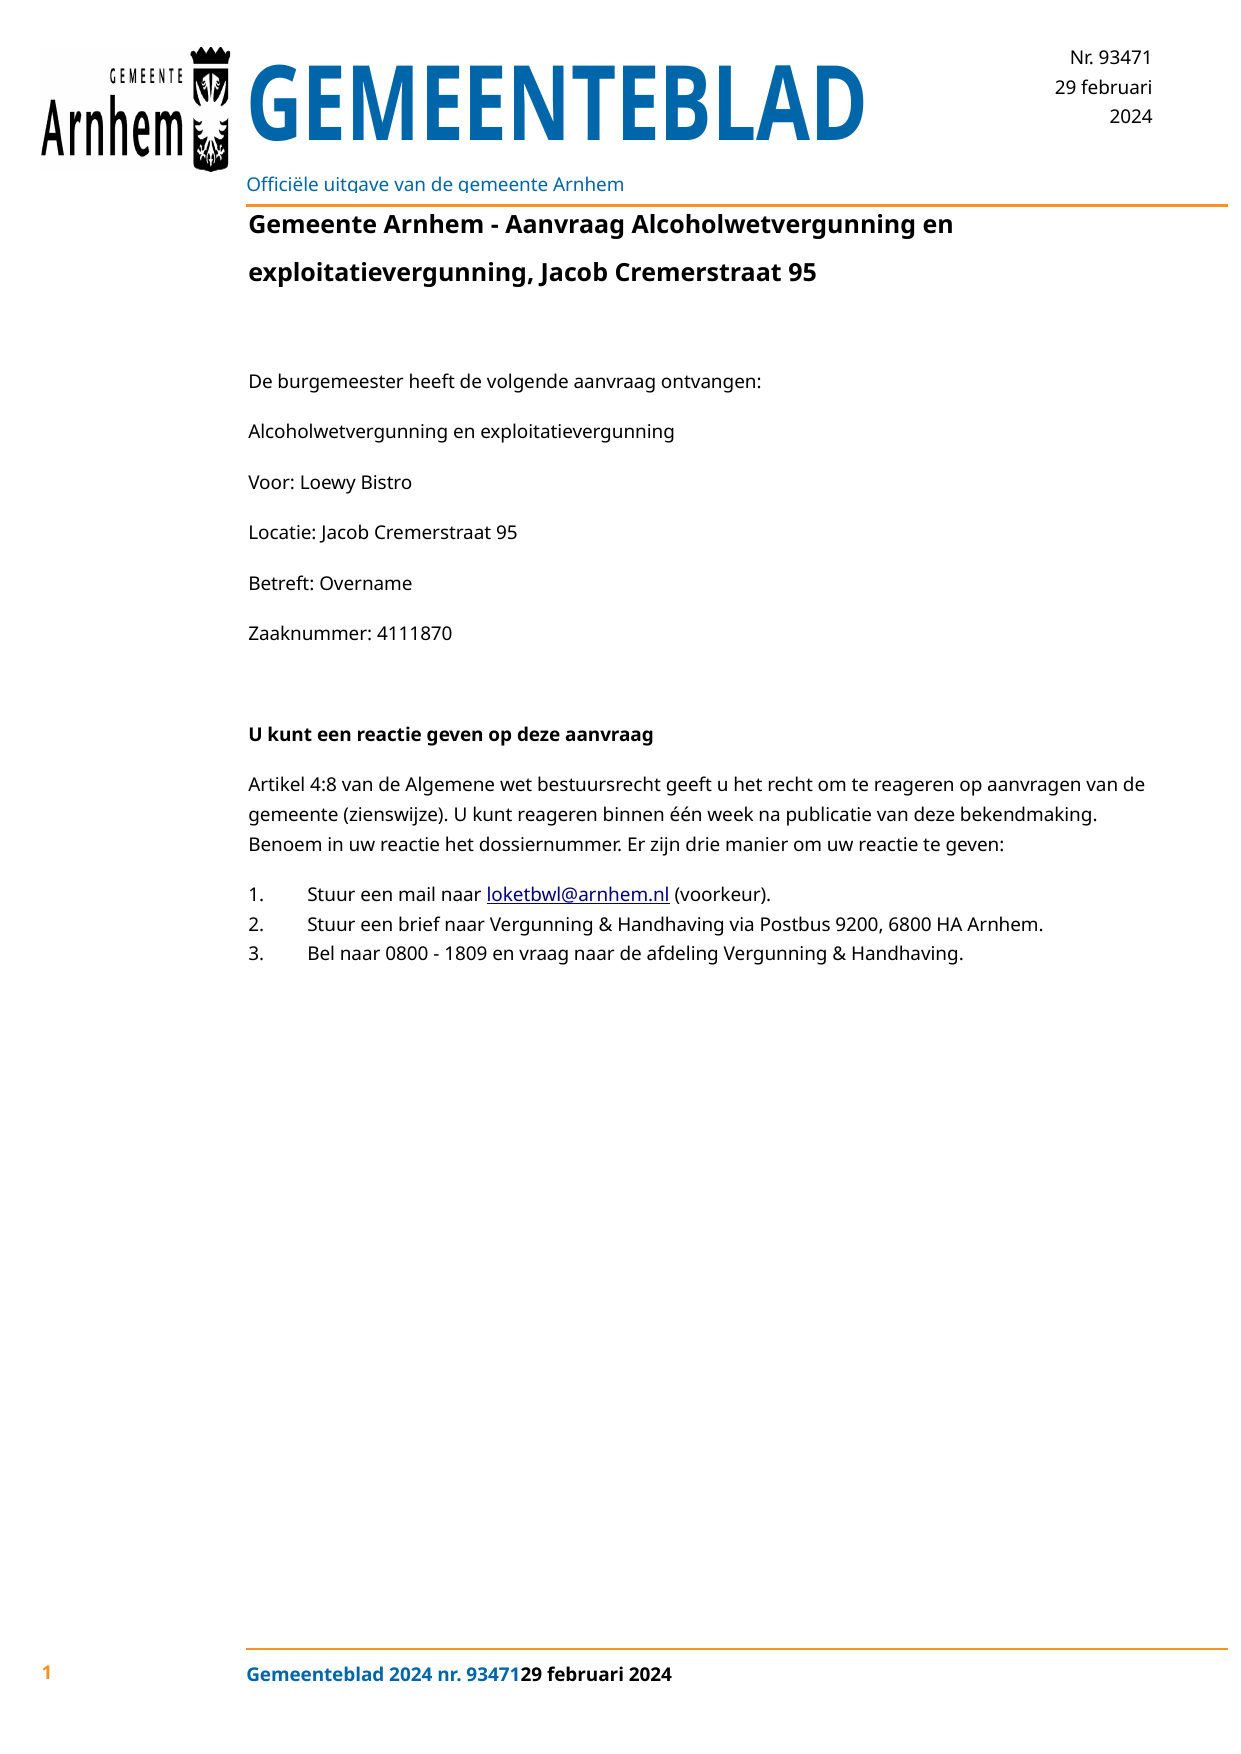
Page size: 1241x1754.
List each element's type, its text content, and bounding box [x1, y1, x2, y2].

list Stuur een mail naar loketbwl@arnhem.nl (voorkeur). [248, 881, 1152, 907]
text Alcoholwetvergunning en exploitatievergunning [248, 419, 1152, 444]
list Bel naar 0800 - 1809 en vraag naar de afdeling Vergunning & Handhaving. [248, 940, 1152, 966]
picture [41, 47, 231, 172]
text Artikel 4:8 van de Algemene wet bestuursrecht geeft u het recht om te reageren op aanvragen van de gemeente (zienswijze). U kunt reageren binnen één week na publicatie van deze bekendmaking. Benoem in uw reactie het dossiernummer. Er zijn drie manier om uw reactie te geven: [248, 772, 1152, 857]
text U kunt een reactie geven op deze aanvraag [248, 721, 1152, 747]
text Voor: Loewy Bistro [248, 469, 1152, 495]
text Locatie: Jacob Cremerstraat 95 [248, 519, 1152, 545]
text Zaaknummer: 4111870 [248, 620, 1152, 646]
list Stuur een brief naar Vergunning & Handhaving via Postbus 9200, 6800 HA Arnhem. [248, 911, 1152, 937]
text Betreft: Overname [248, 570, 1152, 596]
text Gemeente Arnhem - Aanvraag Alcoholwetvergunning en exploitatievergunning, Jacob Cremerstraat 95 [248, 207, 1152, 288]
text De burgemeester heeft de volgende aanvraag ontvangen: [248, 368, 1152, 394]
